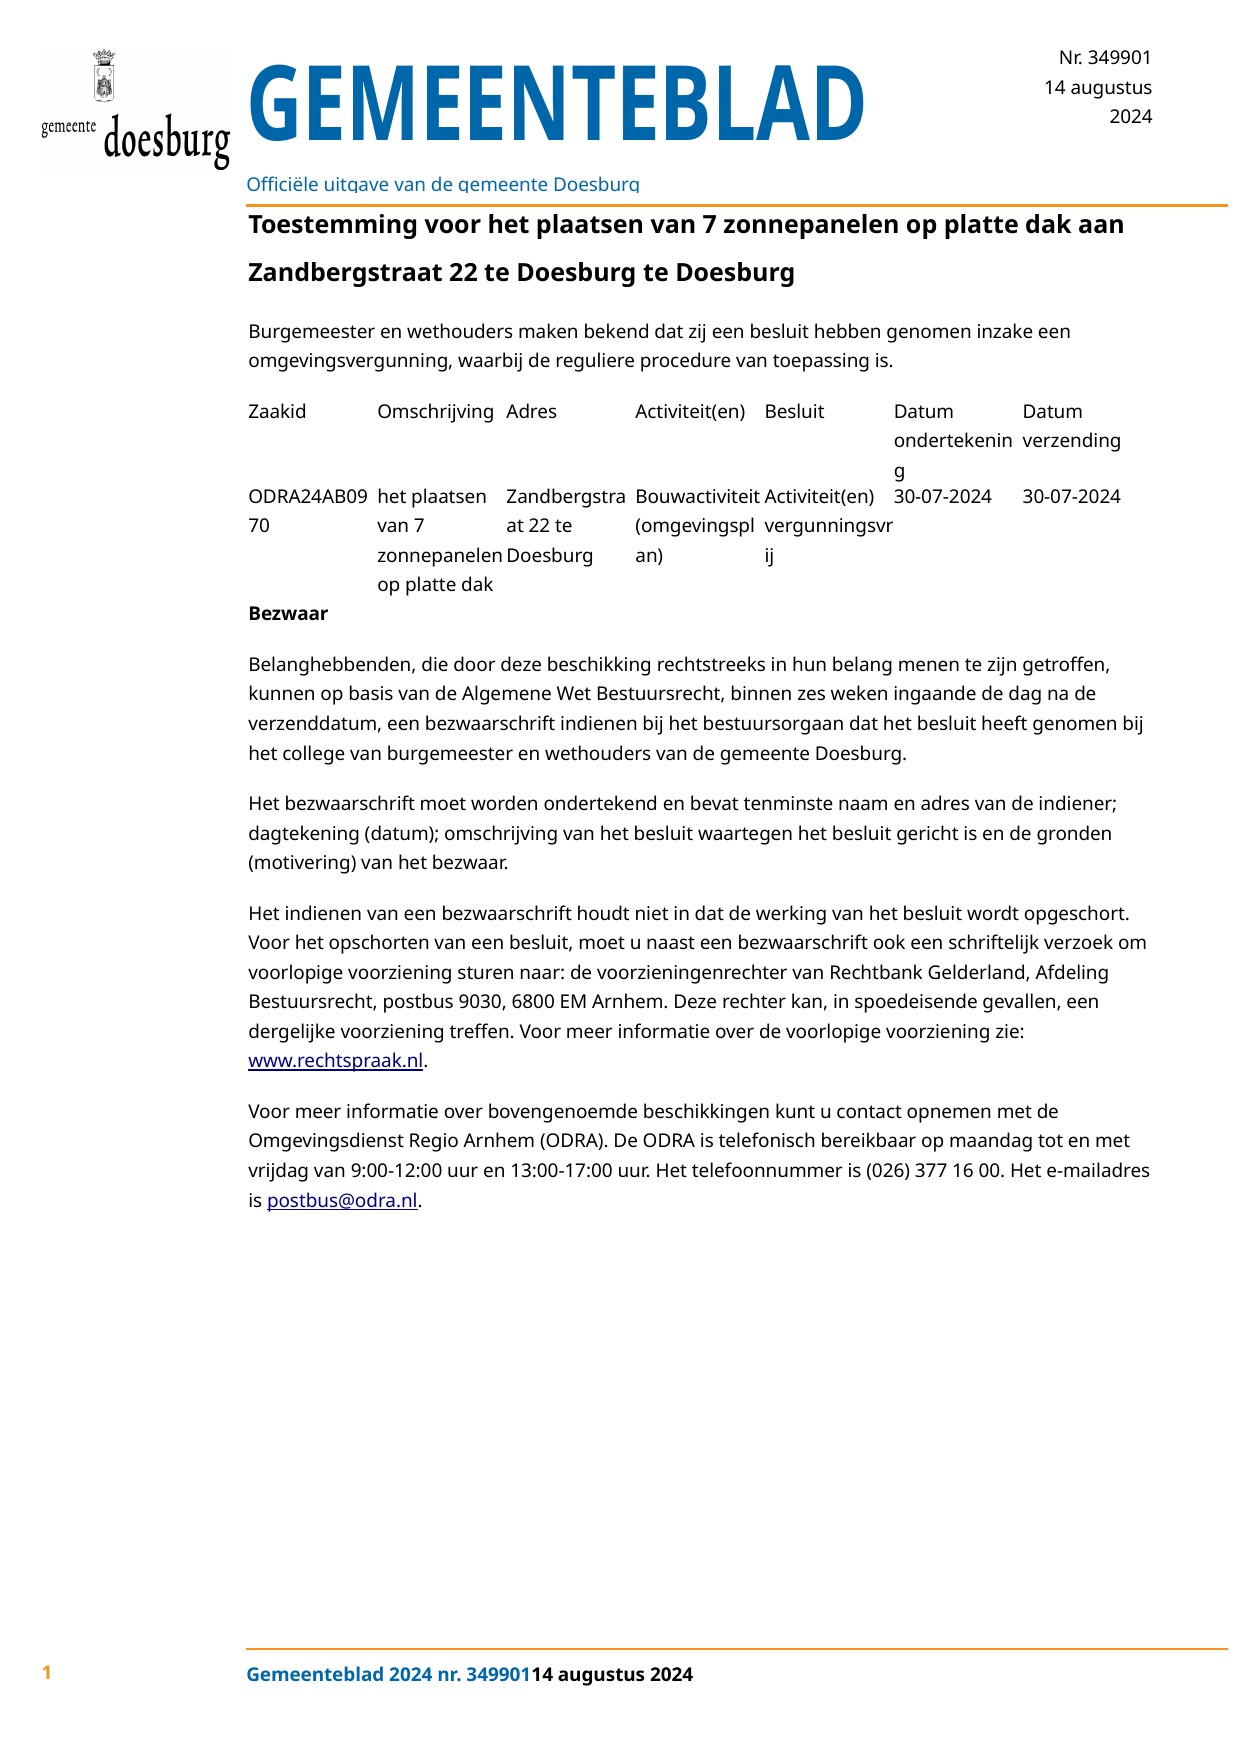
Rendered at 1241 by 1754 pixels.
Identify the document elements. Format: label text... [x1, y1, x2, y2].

table_cell Bouwactiviteit (omgevingsplan) [635, 483, 764, 597]
table_header Zaakid [248, 398, 377, 483]
text Voor meer informatie over bovengenoemde beschikkingen kunt u contact opnemen met de Omgevingsdienst Regio Arnhem (ODRA). De ODRA is telefonisch bereikbaar op maandag tot en met vrijdag van 9:00-12:00 uur en 13:00-17:00 uur. Het telefoonnummer is (026) 377 16 00. Het e-mailadres is postbus@odra.nl. [248, 1098, 1152, 1213]
table_header Datum verzending [1023, 398, 1152, 483]
table_cell 30-07-2024 [894, 483, 1022, 597]
table_cell Activiteit(en) vergunningsvrij [764, 483, 893, 597]
picture [41, 47, 231, 172]
text Toestemming voor het plaatsen van 7 zonnepanelen op platte dak aan Zandbergstraat 22 te Doesburg te Doesburg [248, 207, 1152, 288]
text Bezwaar [248, 601, 1152, 626]
text Het bezwaarschrift moet worden ondertekend en bevat tenminste naam en adres van de indiener; dagtekening (datum); omschrijving van het besluit waartegen het besluit gericht is en de gronden (motivering) van het bezwaar. [248, 790, 1152, 875]
table_cell Zandbergstraat 22 te Doesburg [506, 483, 635, 597]
table_header Besluit [764, 398, 893, 483]
text Burgemeester en wethouders maken bekend dat zij een besluit hebben genomen inzake een omgevingsvergunning, waarbij de reguliere procedure van toepassing is. [248, 318, 1152, 373]
table_header Datum ondertekening [894, 398, 1022, 483]
table_header Activiteit(en) [635, 398, 764, 483]
text Het indienen van een bezwaarschrift houdt niet in dat de werking van het besluit wordt opgeschort. Voor het opschorten van een besluit, moet u naast een bezwaarschrift ook een schriftelijk verzoek om voorlopige voorziening sturen naar: de voorzieningenrechter van Rechtbank Gelderland, Afdeling Bestuursrecht, postbus 9030, 6800 EM Arnhem. Deze rechter kan, in spoedeisende gevallen, een dergelijke voorziening treffen. Voor meer informatie over de voorlopige voorziening zie: www.rechtspraak.nl. [248, 900, 1152, 1073]
table_cell ODRA24AB0970 [248, 483, 377, 597]
table_header Omschrijving [377, 398, 506, 483]
table_header Adres [506, 398, 635, 483]
table_cell 30-07-2024 [1023, 483, 1152, 597]
table_cell het plaatsen van 7 zonnepanelen op platte dak [377, 483, 506, 597]
text Belanghebbenden, die door deze beschikking rechtstreeks in hun belang menen te zijn getroffen, kunnen op basis van de Algemene Wet Bestuursrecht, binnen zes weken ingaande de dag na de verzenddatum, een bezwaarschrift indienen bij het bestuursorgaan dat het besluit heeft genomen bij het college van burgemeester en wethouders van de gemeente Doesburg. [248, 651, 1152, 766]
